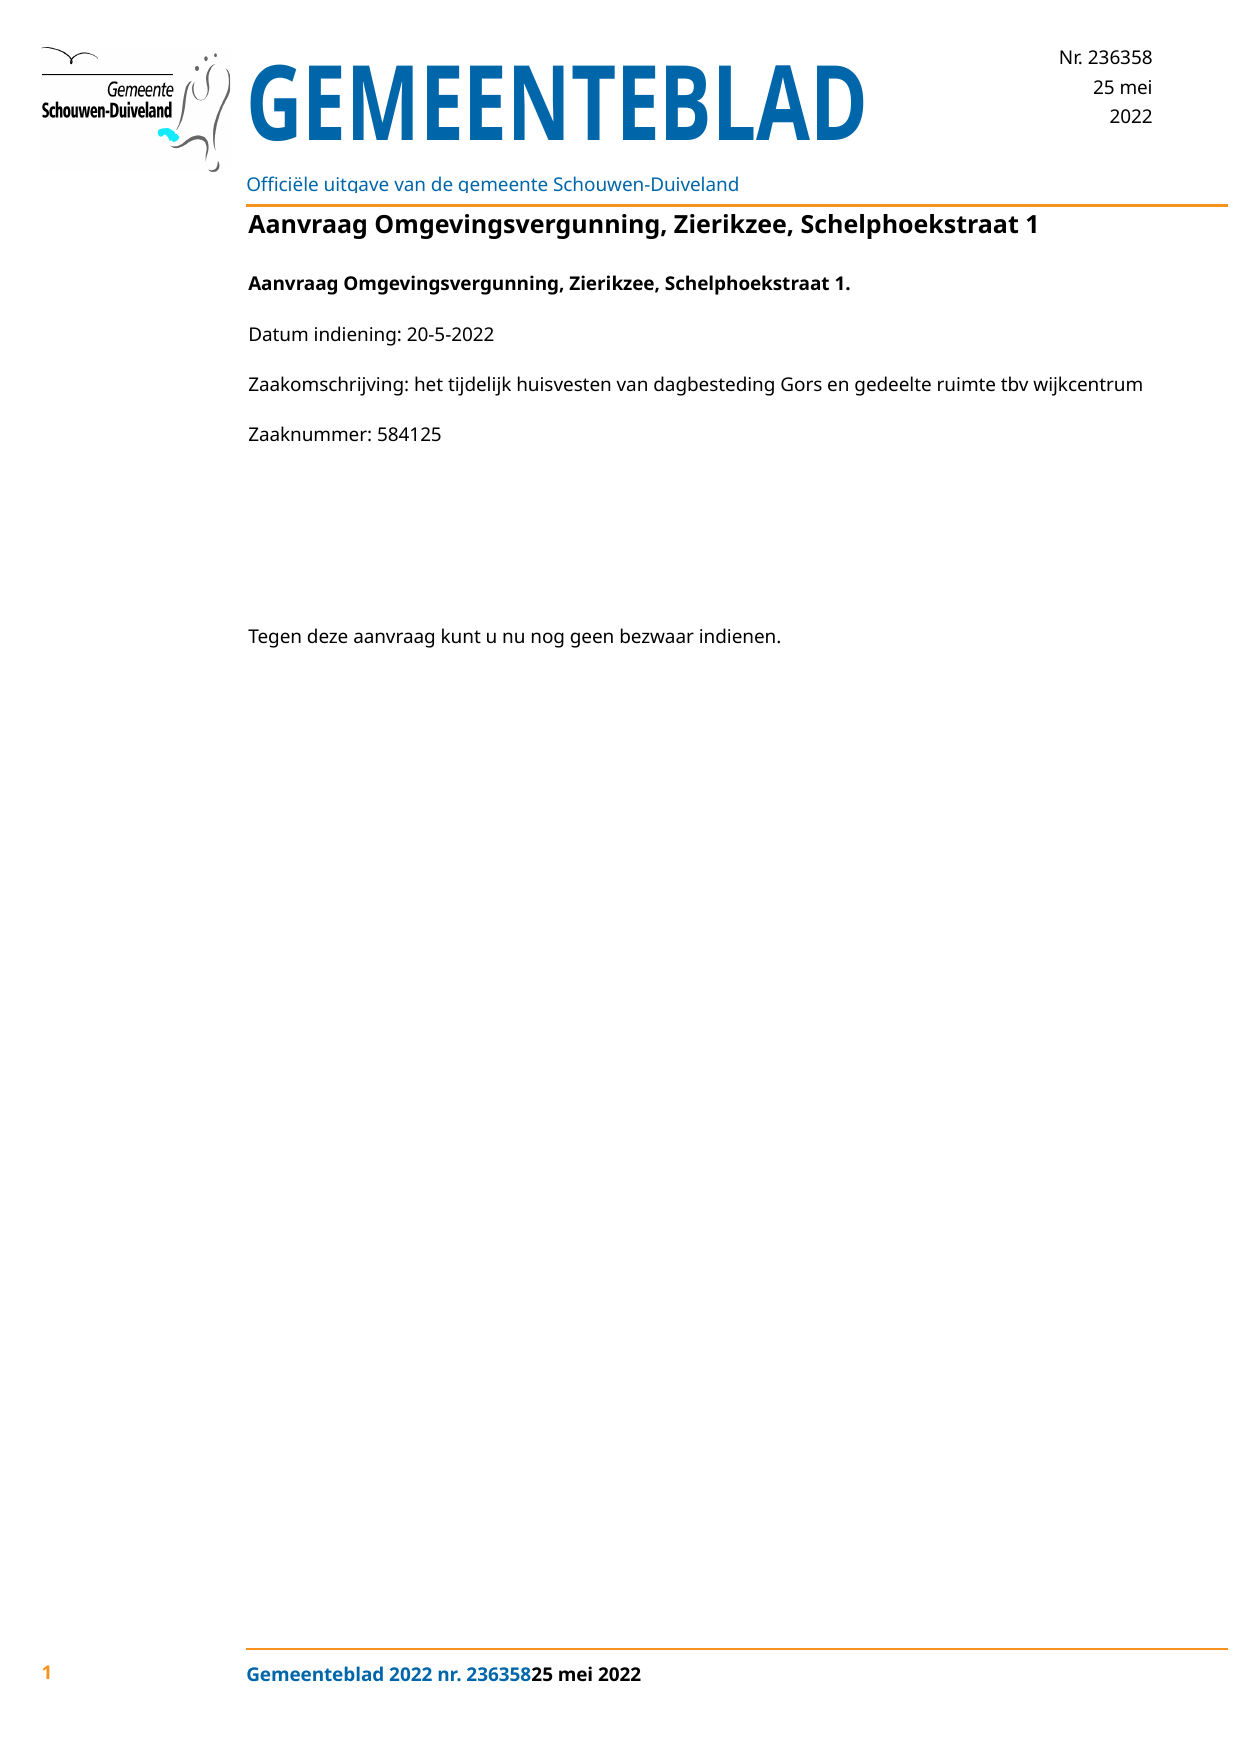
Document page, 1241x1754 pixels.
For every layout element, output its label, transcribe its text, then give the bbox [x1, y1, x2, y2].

text Datum indiening: 20-5-2022 [248, 321, 1152, 346]
text Aanvraag Omgevingsvergunning, Zierikzee, Schelphoekstraat 1. [248, 270, 1152, 296]
picture [41, 47, 231, 172]
text Zaaknummer: 584125 [248, 422, 1152, 447]
text Tegen deze aanvraag kunt u nu nog geen bezwaar indienen. [248, 623, 1152, 649]
text Zaakomschrijving: het tijdelijk huisvesten van dagbesteding Gors en gedeelte ruimte tbv wijkcentrum [248, 371, 1152, 397]
text Aanvraag Omgevingsvergunning, Zierikzee, Schelphoekstraat 1 [248, 207, 1152, 241]
